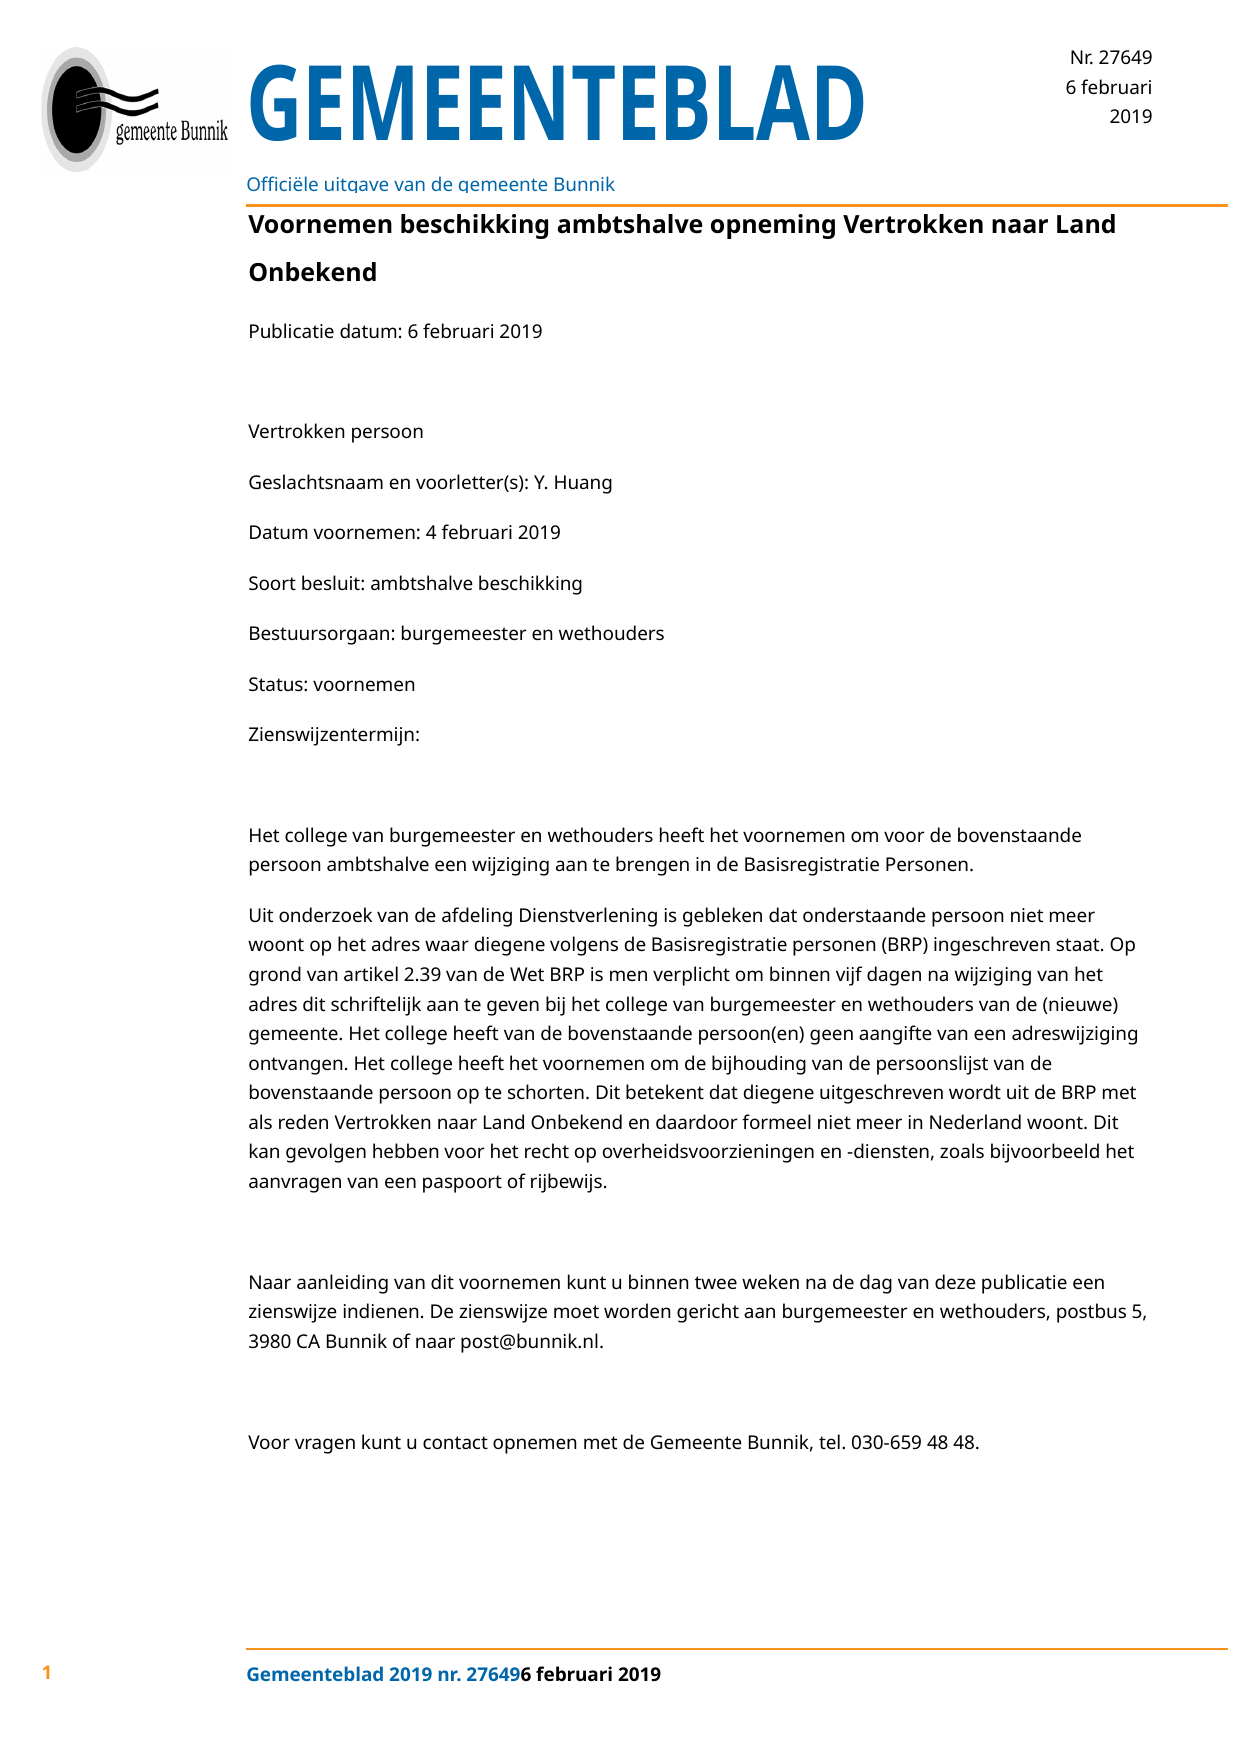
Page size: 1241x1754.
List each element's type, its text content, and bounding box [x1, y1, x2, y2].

text Geslachtsnaam en voorletter(s): Y. Huang [248, 469, 1152, 495]
text Zienswijzentermijn: [248, 721, 1152, 747]
text Voornemen beschikking ambtshalve opneming Vertrokken naar Land Onbekend [248, 207, 1152, 288]
picture [41, 47, 231, 172]
text Het college van burgemeester en wethouders heeft het voornemen om voor de bovenstaande persoon ambtshalve een wijziging aan te brengen in de Basisregistratie Personen. [248, 822, 1152, 877]
text Bestuursorgaan: burgemeester en wethouders [248, 620, 1152, 646]
text Publicatie datum: 6 februari 2019 [248, 318, 1152, 344]
text Vertrokken persoon [248, 419, 1152, 444]
text Datum voornemen: 4 februari 2019 [248, 519, 1152, 545]
text Voor vragen kunt u contact opnemen met de Gemeente Bunnik, tel. 030-659 48 48. [248, 1429, 1152, 1455]
text Status: voornemen [248, 671, 1152, 697]
text Soort besluit: ambtshalve beschikking [248, 570, 1152, 596]
text Naar aanleiding van dit voornemen kunt u binnen twee weken na de dag van deze publicatie een zienswijze indienen. De zienswijze moet worden gericht aan burgemeester en wethouders, postbus 5, 3980 CA Bunnik of naar post@bunnik.nl. [248, 1269, 1152, 1354]
text Uit onderzoek van de afdeling Dienstverlening is gebleken dat onderstaande persoon niet meer woont op het adres waar diegene volgens de Basisregistratie personen (BRP) ingeschreven staat. Op grond van artikel 2.39 van de Wet BRP is men verplicht om binnen vijf dagen na wijziging van het adres dit schriftelijk aan te geven bij het college van burgemeester en wethouders van de (nieuwe) gemeente. Het college heeft van de bovenstaande persoon(en) geen aangifte van een adreswijziging ontvangen. Het college heeft het voornemen om de bijhouding van de persoonslijst van de bovenstaande persoon op te schorten. Dit betekent dat diegene uitgeschreven wordt uit de BRP met als reden Vertrokken naar Land Onbekend en daardoor formeel niet meer in Nederland woont. Dit kan gevolgen hebben voor het recht op overheidsvoorzieningen en -diensten, zoals bijvoorbeeld het aanvragen van een paspoort of rijbewijs. [248, 902, 1152, 1194]
